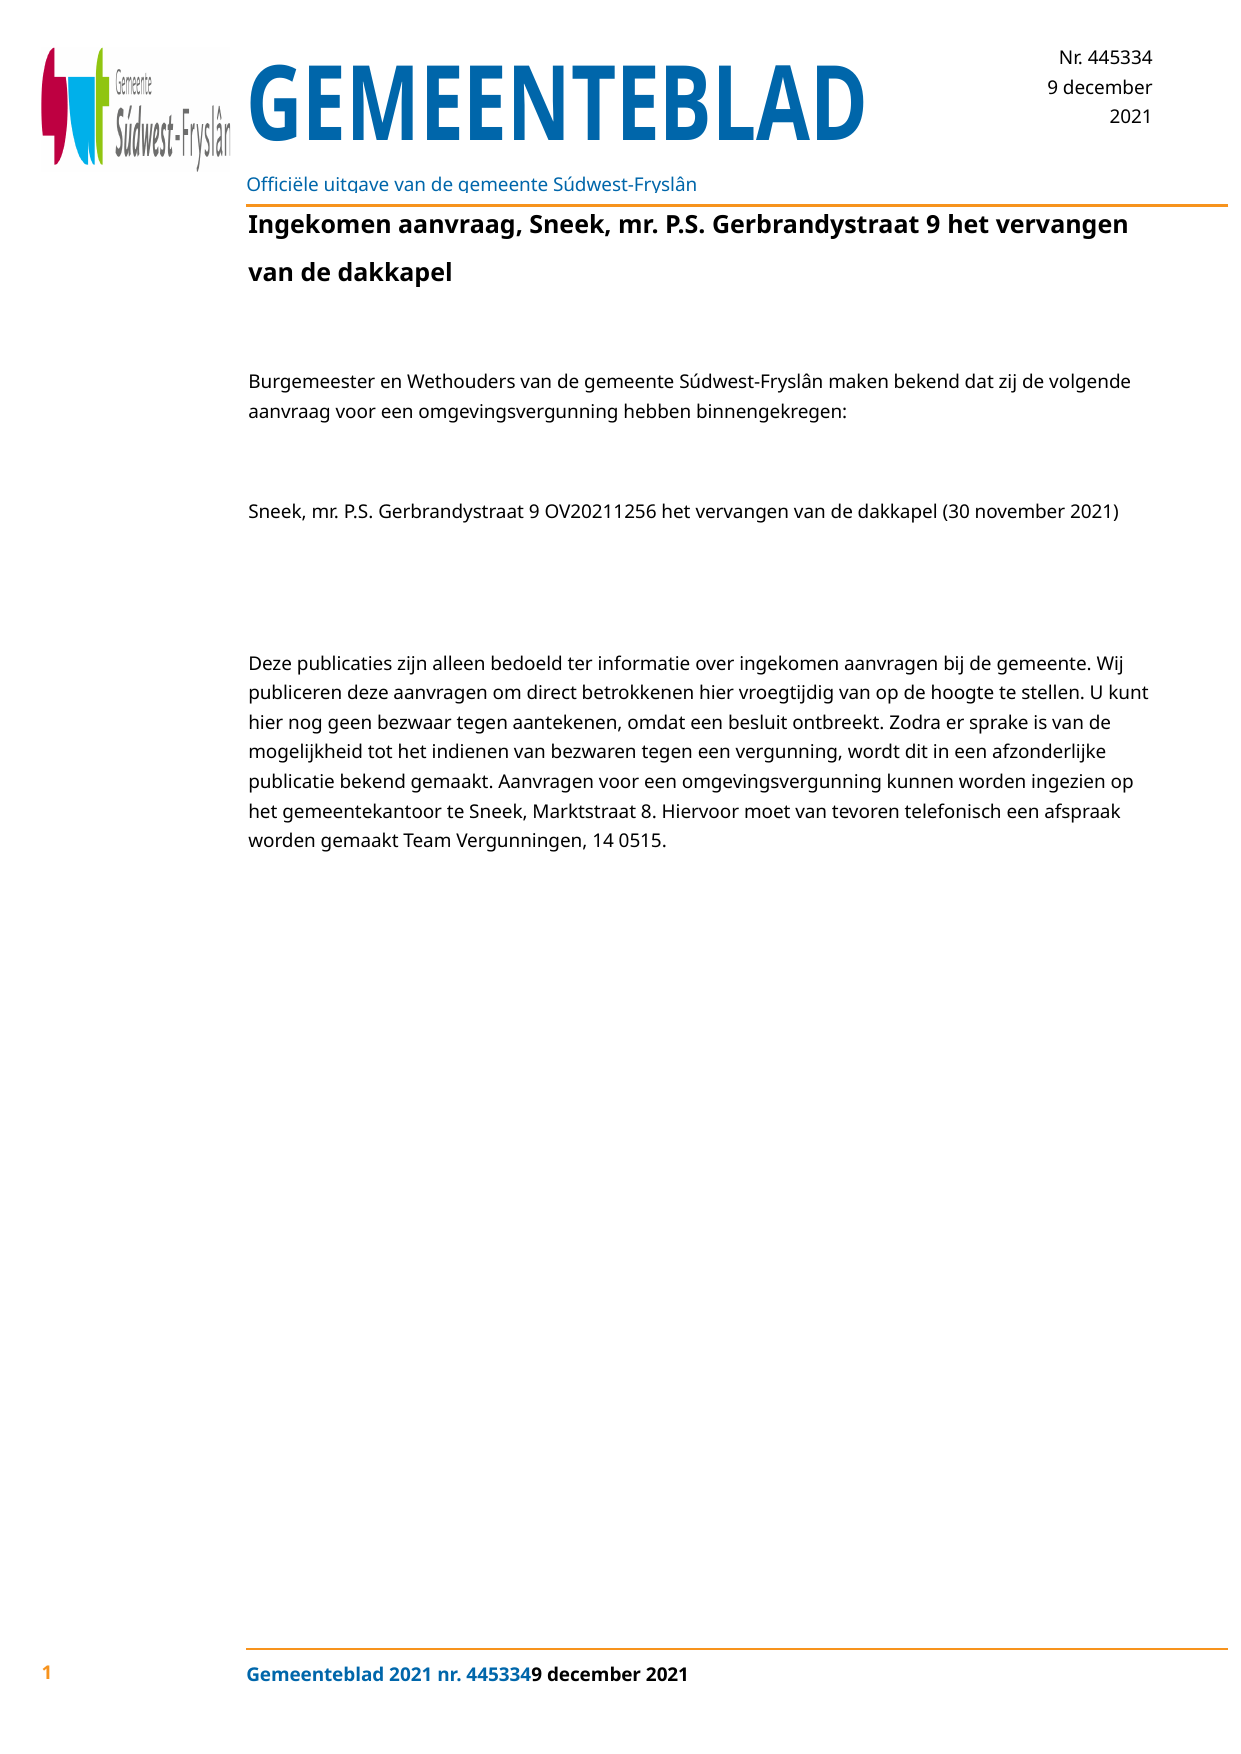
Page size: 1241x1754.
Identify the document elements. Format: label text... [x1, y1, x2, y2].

picture [41, 47, 231, 172]
text Burgemeester en Wethouders van de gemeente Súdwest-Fryslân maken bekend dat zij de volgende aanvraag voor een omgevingsvergunning hebben binnengekregen: [248, 368, 1152, 424]
text Deze publicaties zijn alleen bedoeld ter informatie over ingekomen aanvragen bij de gemeente. Wij publiceren deze aanvragen om direct betrokkenen hier vroegtijdig van op de hoogte te stellen. U kunt hier nog geen bezwaar tegen aantekenen, omdat een besluit ontbreekt. Zodra er sprake is van de mogelijkheid tot het indienen van bezwaren tegen een vergunning, wordt dit in een afzonderlijke publicatie bekend gemaakt. Aanvragen voor een omgevingsvergunning kunnen worden ingezien op het gemeentekantoor te Sneek, Marktstraat 8. Hiervoor moet van tevoren telefonisch een afspraak worden gemaakt Team Vergunningen, 14 0515. [248, 650, 1152, 853]
text Sneek, mr. P.S. Gerbrandystraat 9 OV20211256 het vervangen van de dakkapel (30 november 2021) [248, 499, 1152, 524]
text Ingekomen aanvraag, Sneek, mr. P.S. Gerbrandystraat 9 het vervangen van de dakkapel [248, 207, 1152, 288]
